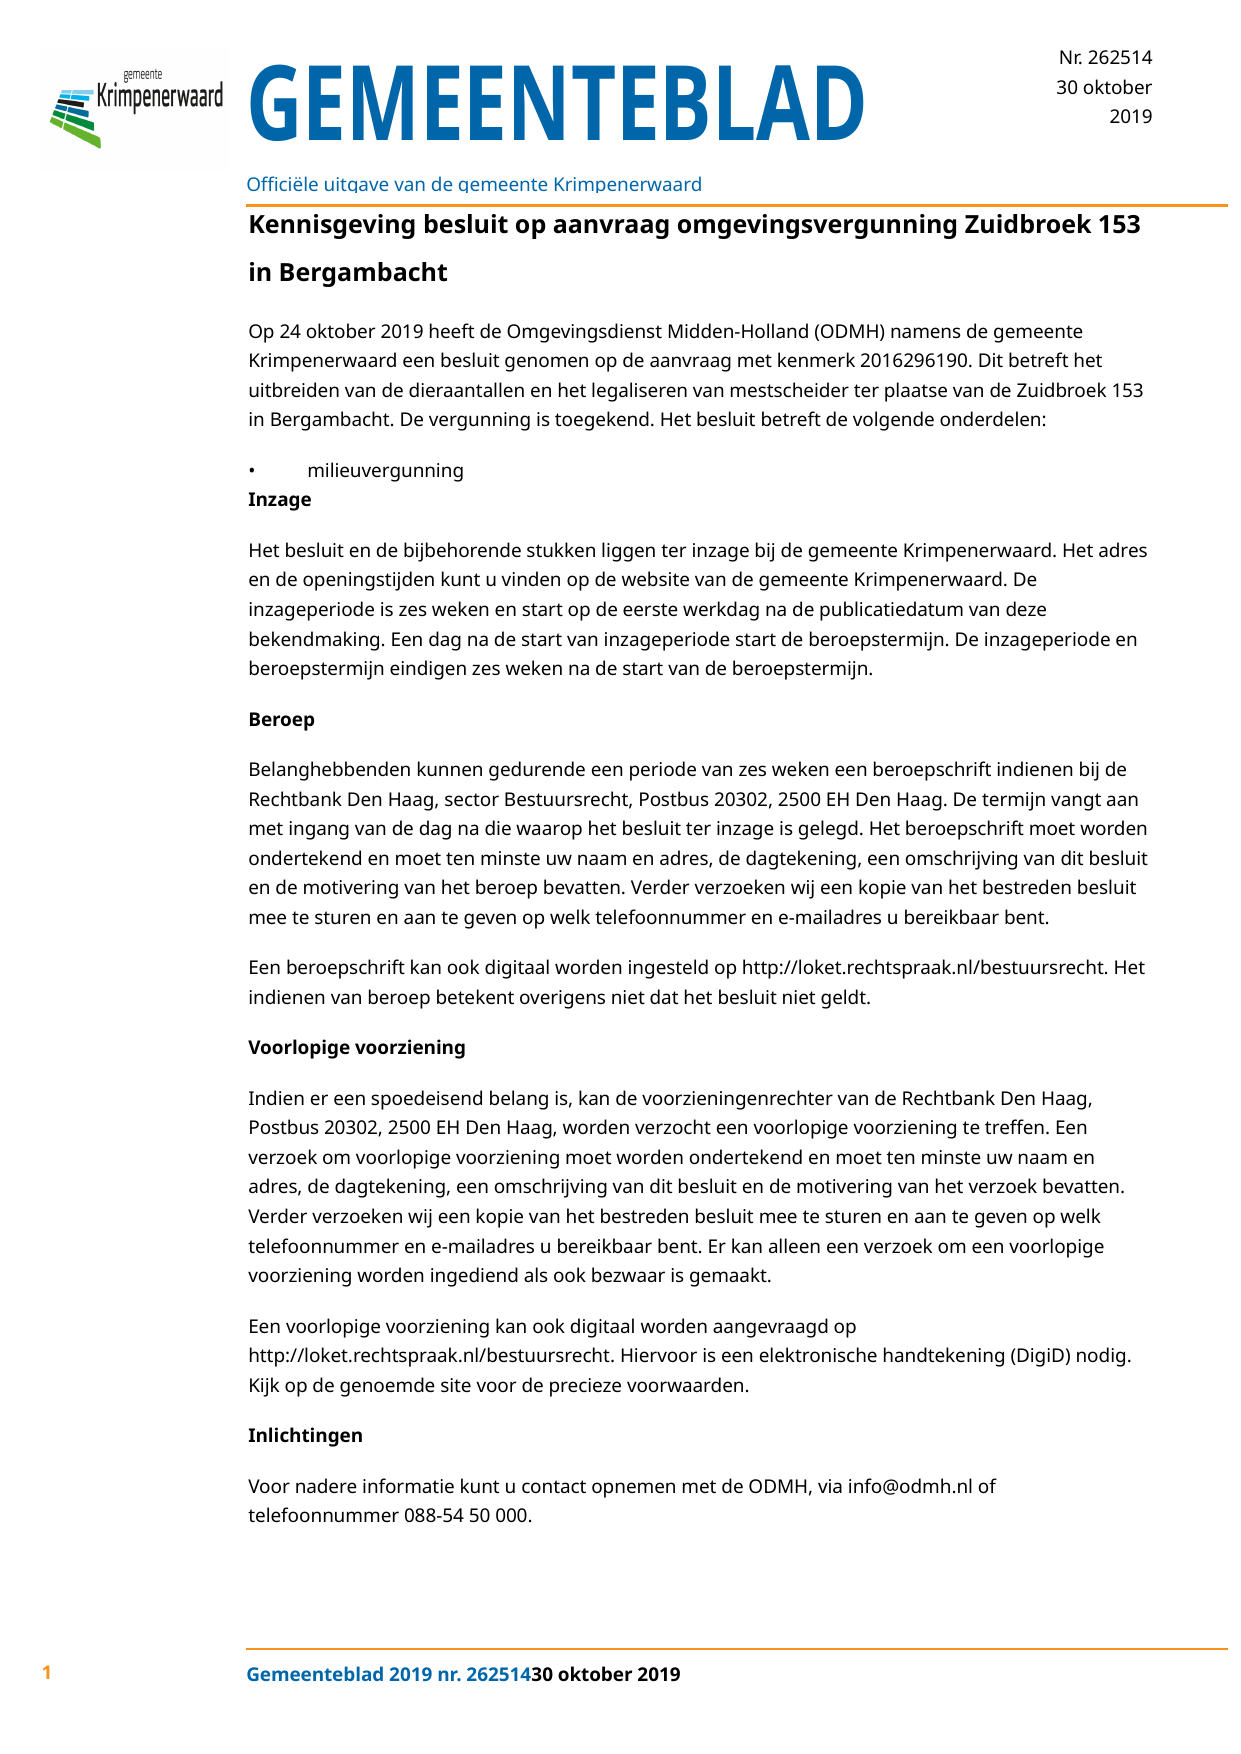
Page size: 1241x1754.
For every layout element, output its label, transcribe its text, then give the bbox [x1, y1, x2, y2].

text Kennisgeving besluit op aanvraag omgevingsvergunning Zuidbroek 153 in Bergambacht [248, 207, 1152, 288]
text Op 24 oktober 2019 heeft de Omgevingsdienst Midden-Holland (ODMH) namens de gemeente Krimpenerwaard een besluit genomen op de aanvraag met kenmerk 2016296190. Dit betreft het uitbreiden van de dieraantallen en het legaliseren van mestscheider ter plaatse van de Zuidbroek 153 in Bergambacht. De vergunning is toegekend. Het besluit betreft de volgende onderdelen: [248, 318, 1152, 432]
text Een beroepschrift kan ook digitaal worden ingesteld op http://loket.rechtspraak.nl/bestuursrecht. Het indienen van beroep betekent overigens niet dat het besluit niet geldt. [248, 954, 1152, 1010]
text Inzage [248, 487, 1152, 512]
picture [41, 47, 231, 172]
text Belanghebbenden kunnen gedurende een periode van zes weken een beroepschrift indienen bij de Rechtbank Den Haag, sector Bestuursrecht, Postbus 20302, 2500 EH Den Haag. De termijn vangt aan met ingang van de dag na die waarop het besluit ter inzage is gelegd. Het beroepschrift moet worden ondertekend en moet ten minste uw naam en adres, de dagtekening, een omschrijving van dit besluit en de motivering van het beroep bevatten. Verder verzoeken wij een kopie van het bestreden besluit mee te sturen en aan te geven op welk telefoonnummer en e-mailadres u bereikbaar bent. [248, 756, 1152, 930]
text Inlichtingen [248, 1422, 1152, 1448]
list milieuvergunning [248, 457, 1152, 483]
text Voorlopige voorziening [248, 1034, 1152, 1060]
text Beroep [248, 706, 1152, 732]
text Het besluit en de bijbehorende stukken liggen ter inzage bij de gemeente Krimpenerwaard. Het adres en de openingstijden kunt u vinden op de website van de gemeente Krimpenerwaard. De inzageperiode is zes weken en start op de eerste werkdag na de publicatiedatum van deze bekendmaking. Een dag na de start van inzageperiode start de beroepstermijn. De inzageperiode en beroepstermijn eindigen zes weken na de start van de beroepstermijn. [248, 537, 1152, 681]
text Voor nadere informatie kunt u contact opnemen met de ODMH, via info@odmh.nl of telefoonnummer 088-54 50 000. [248, 1473, 1152, 1528]
text Een voorlopige voorziening kan ook digitaal worden aangevraagd op http://loket.rechtspraak.nl/bestuursrecht. Hiervoor is een elektronische handtekening (DigiD) nodig. Kijk op de genoemde site voor de precieze voorwaarden. [248, 1313, 1152, 1398]
text Indien er een spoedeisend belang is, kan de voorzieningenrechter van de Rechtbank Den Haag, Postbus 20302, 2500 EH Den Haag, worden verzocht een voorlopige voorziening te treffen. Een verzoek om voorlopige voorziening moet worden ondertekend en moet ten minste uw naam en adres, de dagtekening, een omschrijving van dit besluit en de motivering van het verzoek bevatten. Verder verzoeken wij een kopie van het bestreden besluit mee te sturen en aan te geven op welk telefoonnummer en e-mailadres u bereikbaar bent. Er kan alleen een verzoek om een voorlopige voorziening worden ingediend als ook bezwaar is gemaakt. [248, 1085, 1152, 1288]
